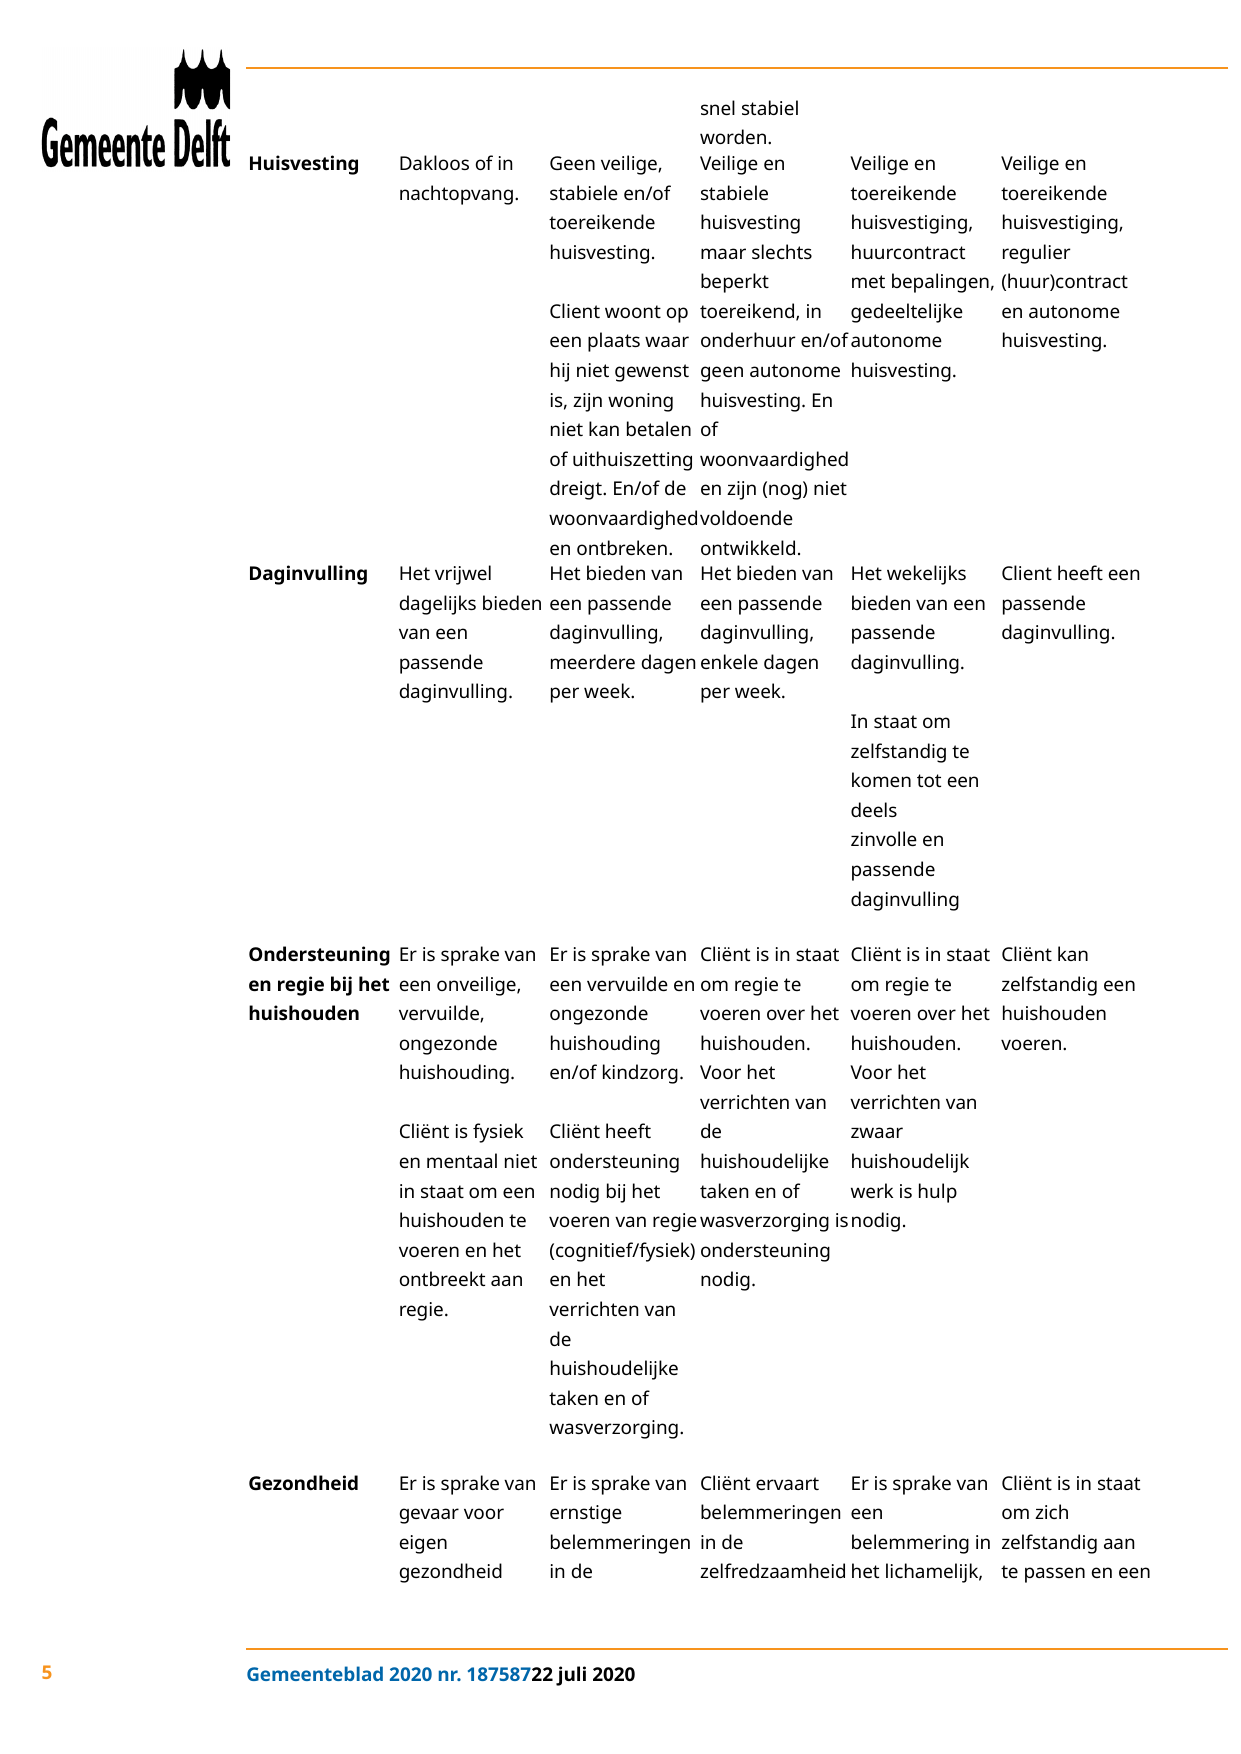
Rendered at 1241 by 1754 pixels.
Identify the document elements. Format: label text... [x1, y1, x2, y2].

table_cell Geen veilige, stabiele en/of toereikende huisvesting. Client woont op een plaats waar hij niet gewenst is, zijn woning niet kan betalen of uithuiszetting dreigt. En/of de woonvaardigheden ontbreken. [549, 150, 700, 560]
table_cell snel stabiel worden. [700, 95, 850, 150]
table_cell Cliënt kan zelfstandig een huishouden voeren. [1001, 941, 1152, 1470]
table_cell [399, 95, 549, 150]
table_cell Het bieden van een passende daginvulling, meerdere dagen per week. [549, 560, 700, 941]
table_cell Er is sprake van een onveilige, vervuilde, ongezonde huishouding. Cliënt is fysiek en mentaal niet in staat om een huishouden te voeren en het ontbreekt aan regie. [399, 941, 549, 1470]
table_cell Er is sprake van een vervuilde en ongezonde huishouding en/of kindzorg. Cliënt heeft ondersteuning nodig bij het voeren van regie (cognitief/fysiek) en het verrichten van de huishoudelijke taken en of wasverzorging. [549, 941, 700, 1470]
table_cell Het vrijwel dagelijks bieden van een passende daginvulling. [399, 560, 549, 941]
table_cell Daginvulling [248, 560, 398, 941]
table_cell Er is sprake van ernstige belemmeringen in de [549, 1470, 700, 1584]
table_cell [549, 95, 700, 150]
table_cell Veilige en toereikende huisvestiging, huurcontract met bepalingen, gedeeltelijke autonome huisvesting. [850, 150, 1001, 560]
table_cell Het wekelijks bieden van een passende daginvulling. In staat om zelfstandig te komen tot een deels zinvolle en passende daginvulling [850, 560, 1001, 941]
table_cell Er is sprake van gevaar voor eigen gezondheid [399, 1470, 549, 1584]
picture [41, 47, 231, 172]
table_cell Huisvesting [248, 150, 398, 560]
table_cell Gezondheid [248, 1470, 398, 1584]
table_cell Ondersteuning en regie bij het huishouden [248, 941, 398, 1470]
table_cell Cliënt is in staat om regie te voeren over het huishouden. Voor het verrichten van de huishoudelijke taken en of wasverzorging is ondersteuning nodig. [700, 941, 850, 1470]
table_cell Veilige en toereikende huisvestiging, regulier (huur)contract en autonome huisvesting. [1001, 150, 1152, 560]
table_cell Cliënt is in staat om zich zelfstandig aan te passen en een [1001, 1470, 1152, 1584]
table_cell Cliënt ervaart belemmeringen in de zelfredzaamheid [700, 1470, 850, 1584]
table_cell Het bieden van een passende daginvulling, enkele dagen per week. [700, 560, 850, 941]
table_cell Veilige en stabiele huisvesting maar slechts beperkt toereikend, in onderhuur en/of geen autonome huisvesting. En of woonvaardigheden zijn (nog) niet voldoende ontwikkeld. [700, 150, 850, 560]
table_cell Cliënt is in staat om regie te voeren over het huishouden. Voor het verrichten van zwaar huishoudelijk werk is hulp nodig. [850, 941, 1001, 1470]
table_cell [248, 95, 398, 150]
table_cell Er is sprake van een belemmering in het lichamelijk, [850, 1470, 1001, 1584]
table_cell [1001, 95, 1152, 150]
table_cell Client heeft een passende daginvulling. [1001, 560, 1152, 941]
table_cell Dakloos of in nachtopvang. [399, 150, 549, 560]
table_cell [850, 95, 1001, 150]
